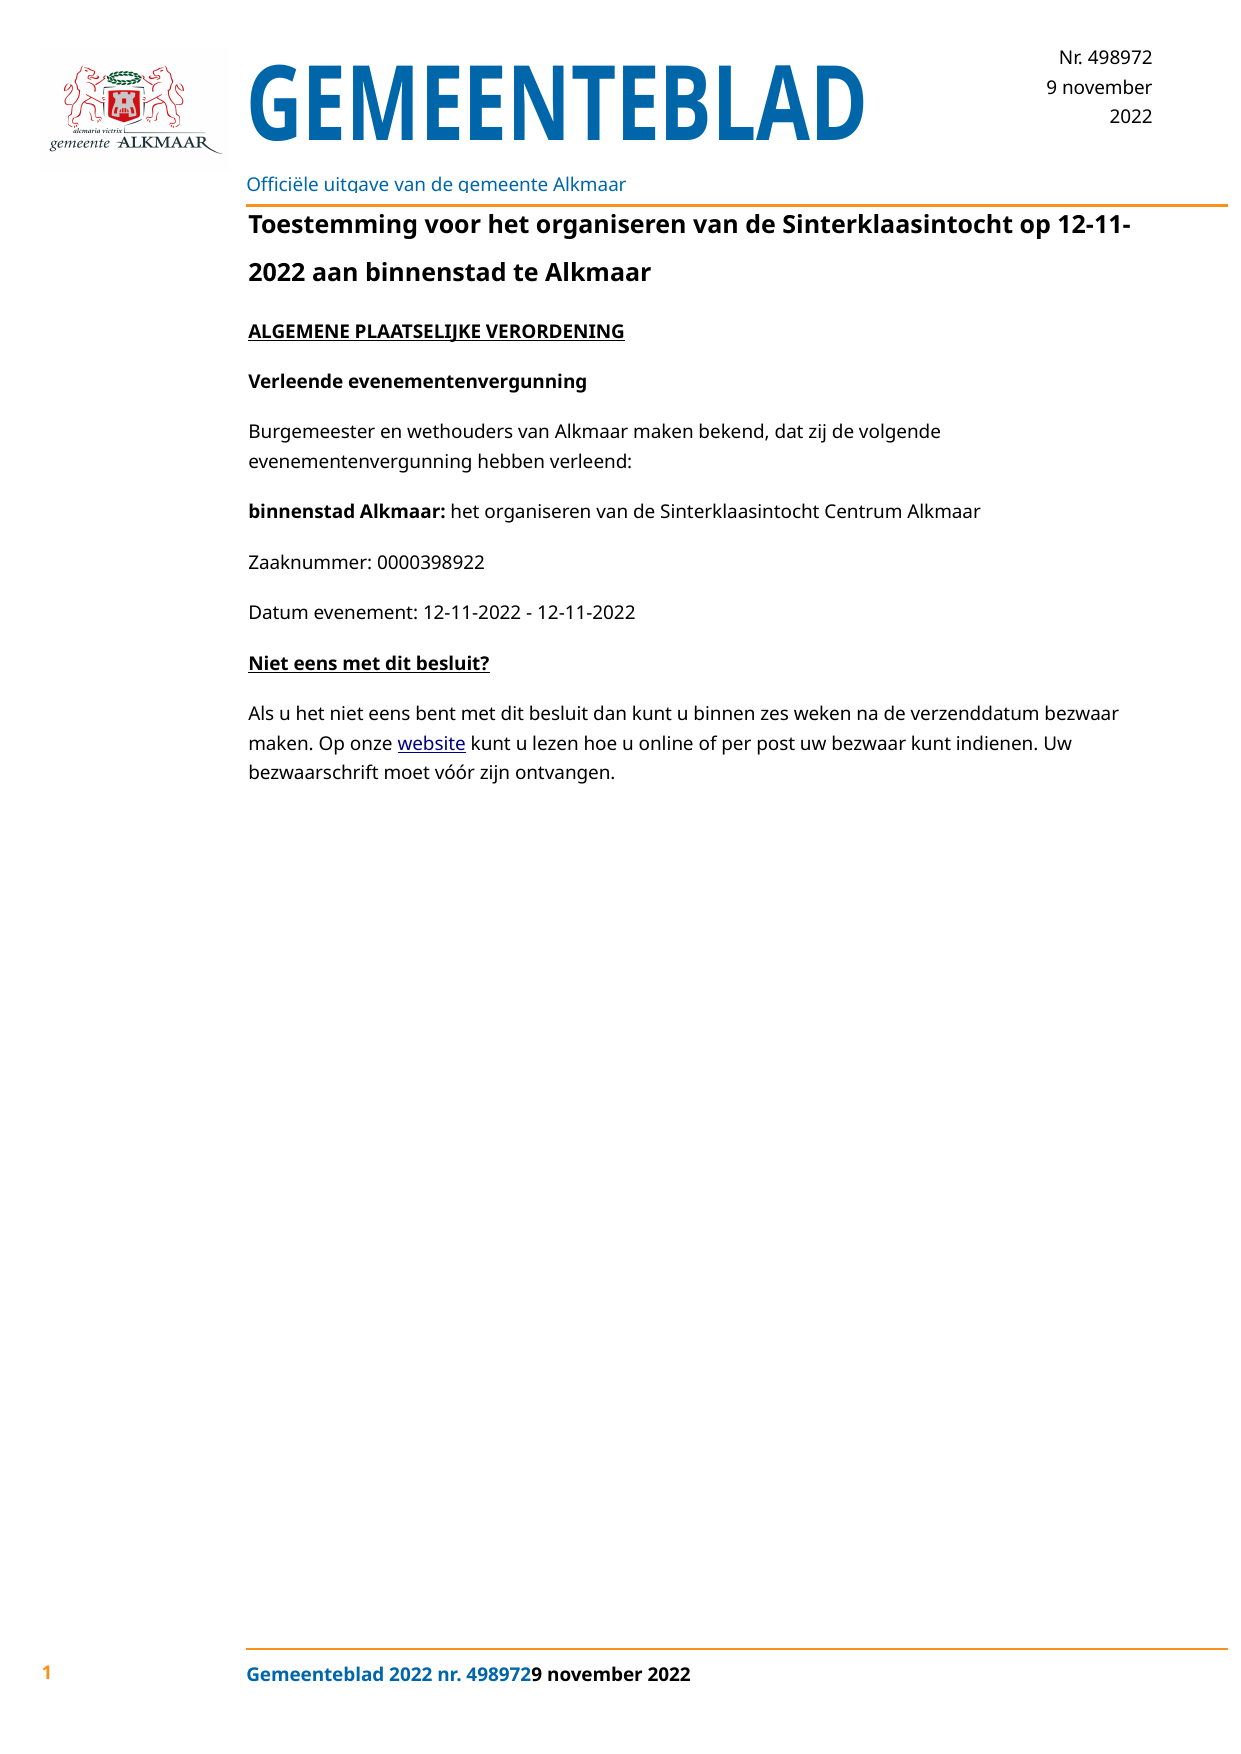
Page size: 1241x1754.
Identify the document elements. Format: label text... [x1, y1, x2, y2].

text Burgemeester en wethouders van Alkmaar maken bekend, dat zij de volgende evenementenvergunning hebben verleend: [248, 419, 1152, 474]
text Verleende evenementenvergunning [248, 368, 1152, 394]
picture [41, 47, 231, 172]
text ALGEMENE PLAATSELIJKE VERORDENING [248, 318, 1152, 344]
text Datum evenement: 12-11-2022 - 12-11-2022 [248, 599, 1152, 625]
text Toestemming voor het organiseren van de Sinterklaasintocht op 12-11-2022 aan binnenstad te Alkmaar [248, 207, 1152, 288]
text Niet eens met dit besluit? [248, 650, 1152, 676]
text binnenstad Alkmaar: het organiseren van de Sinterklaasintocht Centrum Alkmaar [248, 499, 1152, 524]
text Als u het niet eens bent met dit besluit dan kunt u binnen zes weken na de verzenddatum bezwaar maken. Op onze website kunt u lezen hoe u online of per post uw bezwaar kunt indienen. Uw bezwaarschrift moet vóór zijn ontvangen. [248, 700, 1152, 785]
text Zaaknummer: 0000398922 [248, 549, 1152, 575]
